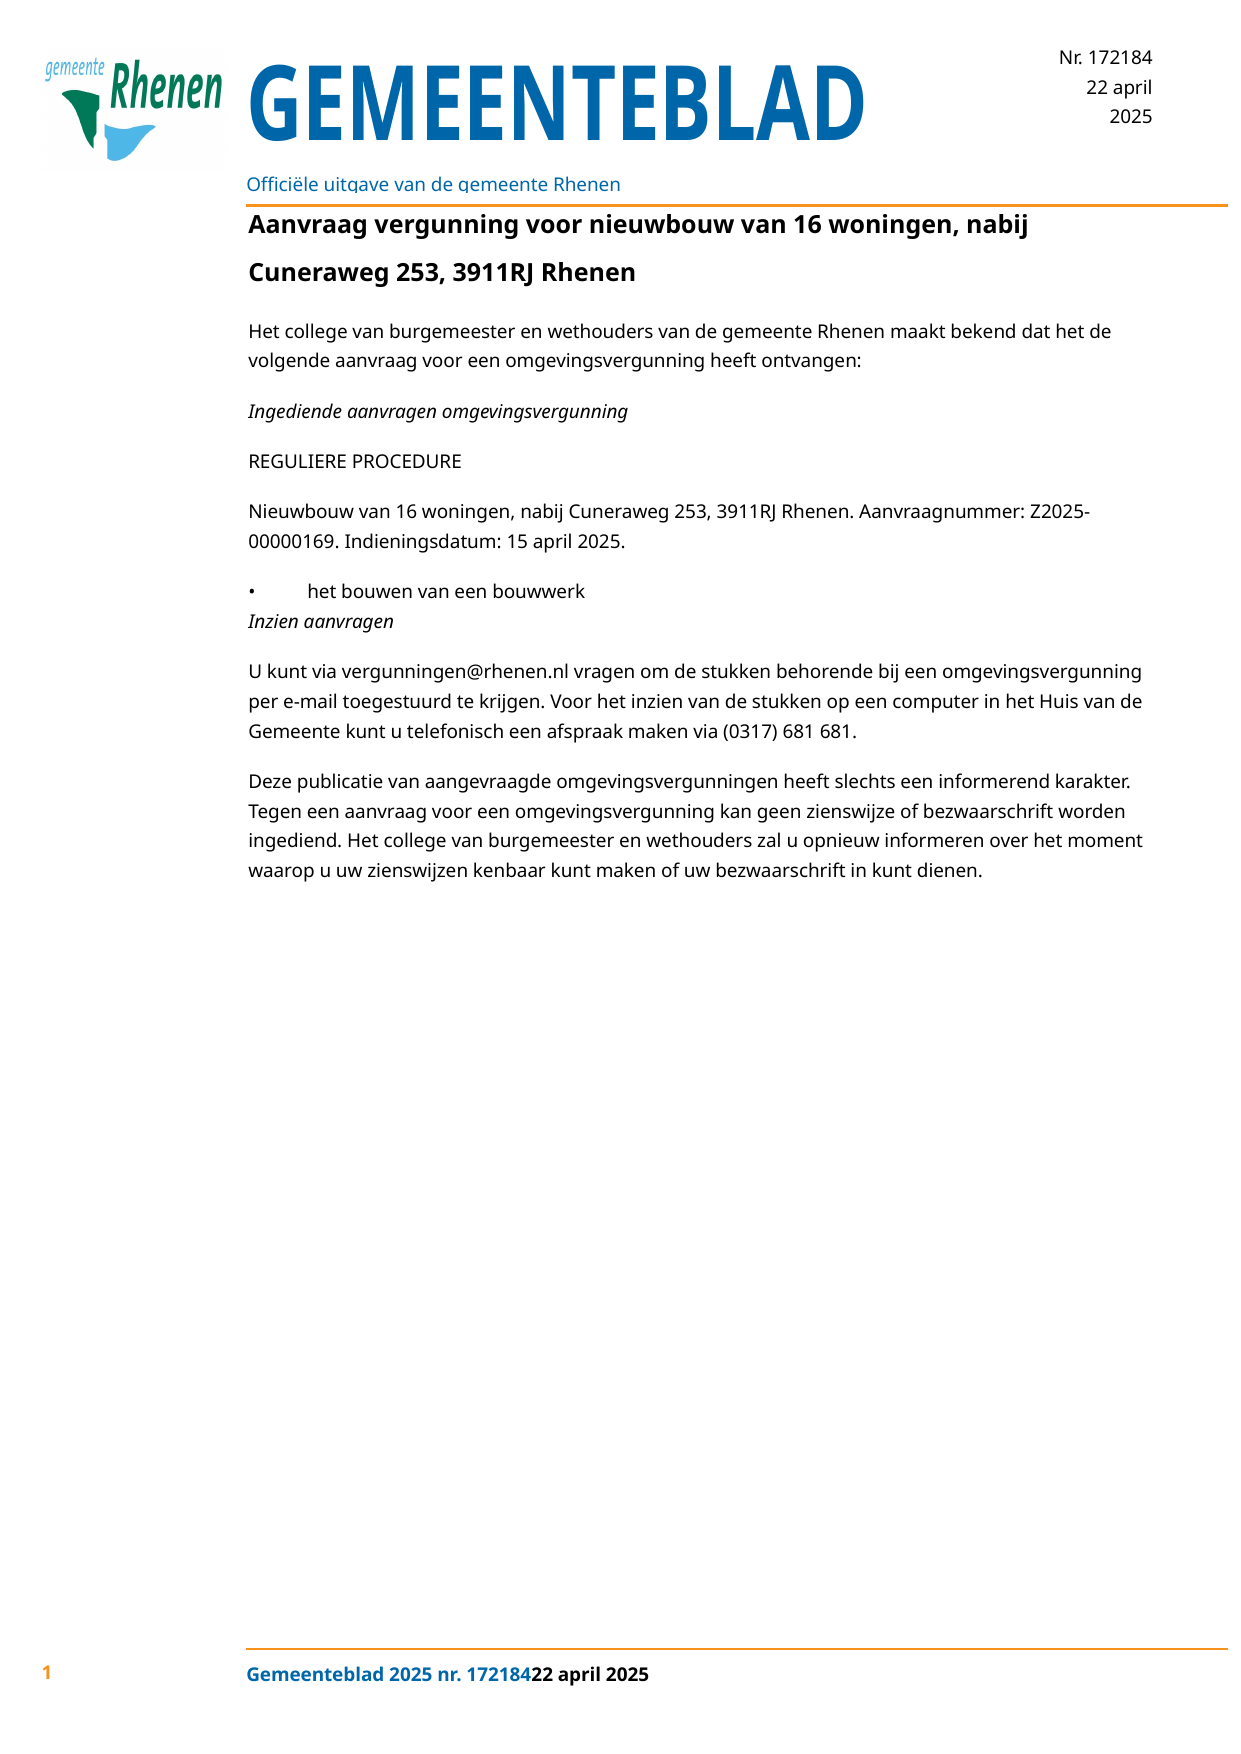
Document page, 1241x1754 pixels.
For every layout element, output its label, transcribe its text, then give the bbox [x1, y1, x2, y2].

text Nieuwbouw van 16 woningen, nabij Cuneraweg 253, 3911RJ Rhenen. Aanvraagnummer: Z2025-00000169. Indieningsdatum: 15 april 2025. [248, 499, 1152, 554]
text Ingediende aanvragen omgevingsvergunning [248, 398, 1152, 424]
picture [41, 47, 231, 172]
text Aanvraag vergunning voor nieuwbouw van 16 woningen, nabij Cuneraweg 253, 3911RJ Rhenen [248, 207, 1152, 288]
list het bouwen van een bouwwerk [248, 579, 1152, 604]
text U kunt via vergunningen@rhenen.nl vragen om de stukken behorende bij een omgevingsvergunning per e-mail toegestuurd te krijgen. Voor het inzien van de stukken op een computer in het Huis van de Gemeente kunt u telefonisch een afspraak maken via (0317) 681 681. [248, 659, 1152, 744]
text Deze publicatie van aangevraagde omgevingsvergunningen heeft slechts een informerend karakter. Tegen een aanvraag voor een omgevingsvergunning kan geen zienswijze of bezwaarschrift worden ingediend. Het college van burgemeester en wethouders zal u opnieuw informeren over het moment waarop u uw zienswijzen kenbaar kunt maken of uw bezwaarschrift in kunt dienen. [248, 768, 1152, 883]
text REGULIERE PROCEDURE [248, 448, 1152, 474]
text Het college van burgemeester en wethouders van de gemeente Rhenen maakt bekend dat het de volgende aanvraag voor een omgevingsvergunning heeft ontvangen: [248, 318, 1152, 373]
text Inzien aanvragen [248, 608, 1152, 634]
